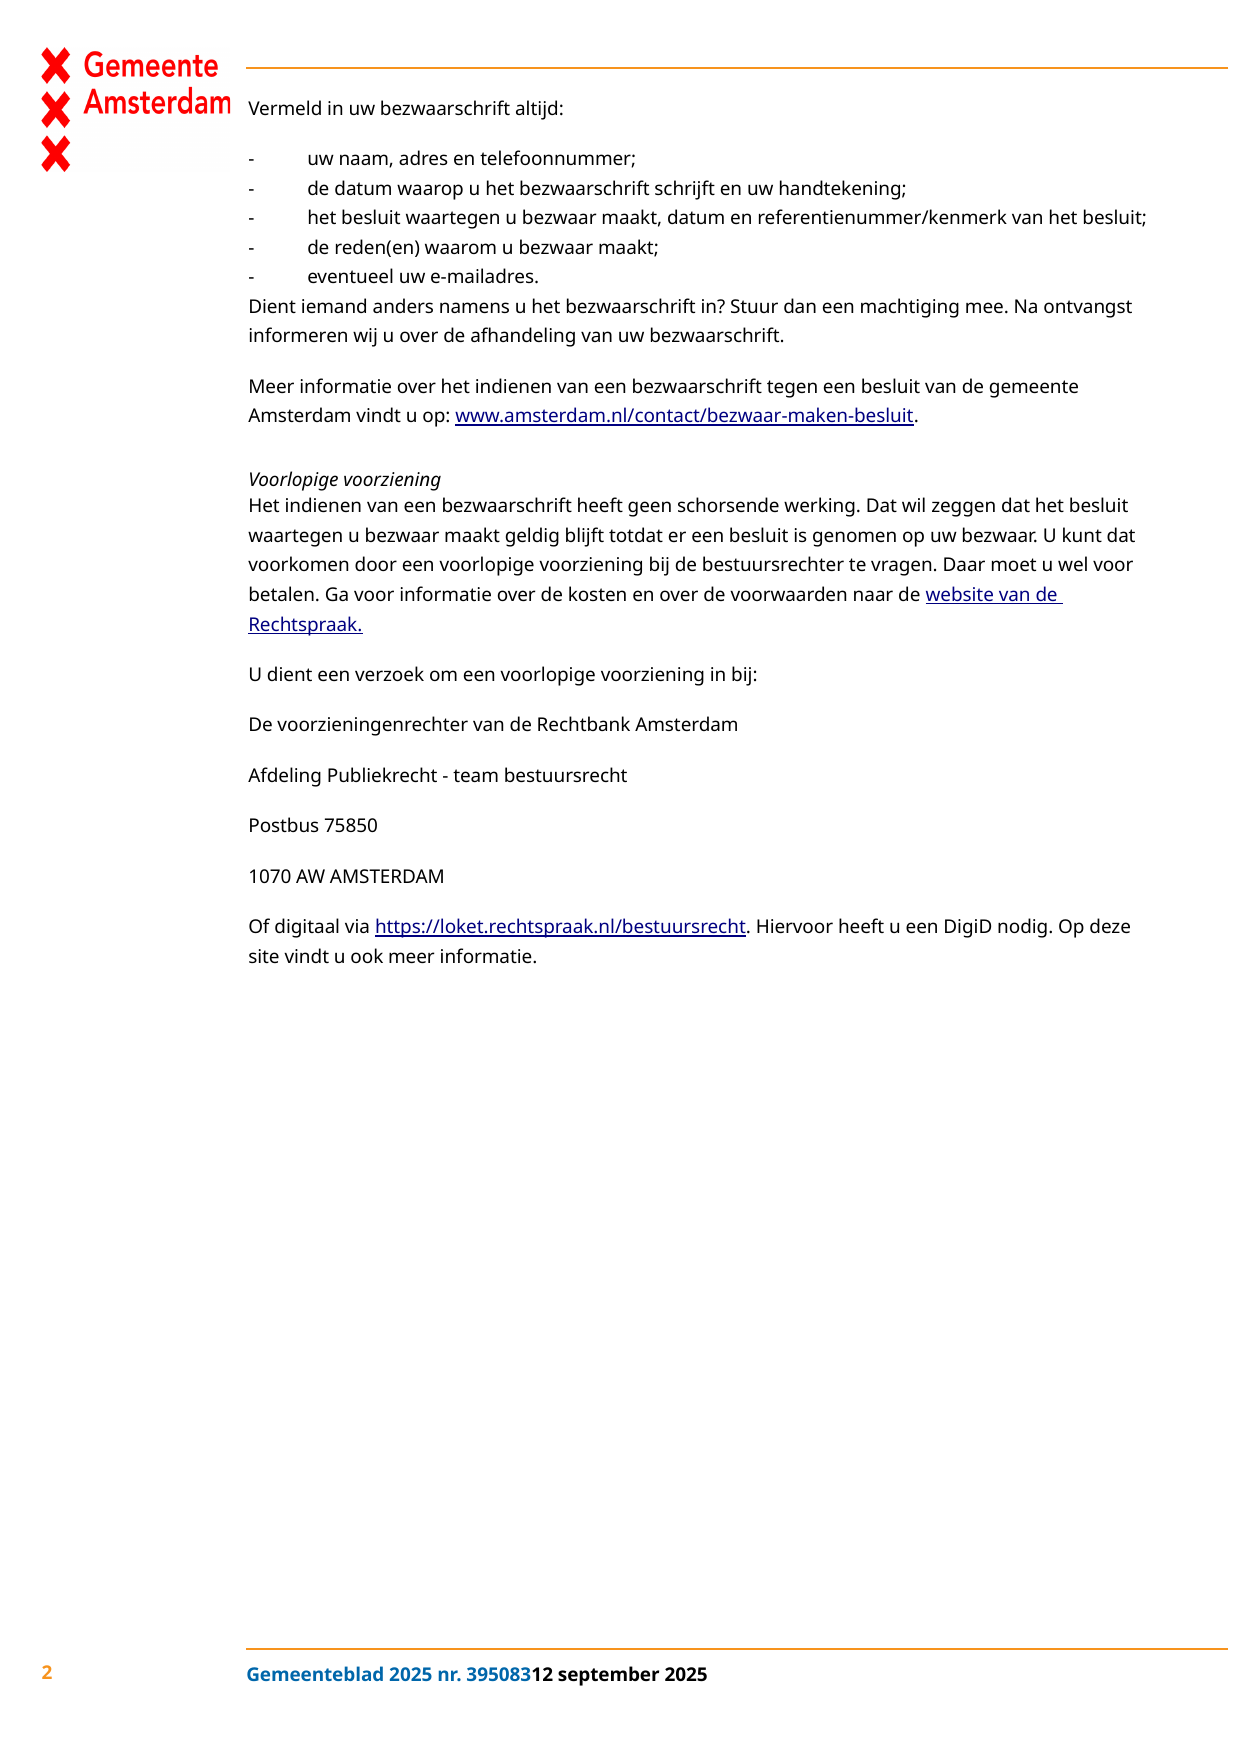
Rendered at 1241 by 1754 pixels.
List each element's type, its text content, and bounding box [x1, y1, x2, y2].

text Het indienen van een bezwaarschrift heeft geen schorsende werking. Dat wil zeggen dat het besluit waartegen u bezwaar maakt geldig blijft totdat er een besluit is genomen op uw bezwaar. U kunt dat voorkomen door een voorlopige voorziening bij de bestuursrechter te vragen. Daar moet u wel voor betalen. Ga voor informatie over de kosten en over de voorwaarden naar de website van de Rechtspraak. [248, 492, 1152, 636]
text Postbus 75850 [248, 812, 1152, 838]
text Meer informatie over het indienen van een bezwaarschrift tegen een besluit van de gemeente Amsterdam vindt u op: www.amsterdam.nl/contact/bezwaar-maken-besluit. [248, 373, 1152, 428]
list eventueel uw e-mailadres. [248, 263, 1152, 289]
text Dient iemand anders namens u het bezwaarschrift in? Stuur dan een machtiging mee. Na ontvangst informeren wij u over de afhandeling van uw bezwaarschrift. [248, 293, 1152, 348]
text 1070 AW AMSTERDAM [248, 863, 1152, 888]
list het besluit waartegen u bezwaar maakt, datum en referentienummer/kenmerk van het besluit; [248, 204, 1152, 230]
text Voorlopige voorziening [248, 467, 1152, 492]
text Of digitaal via https://loket.rechtspraak.nl/bestuursrecht. Hiervoor heeft u een DigiD nodig. Op deze site vindt u ook meer informatie. [248, 913, 1152, 968]
text Vermeld in uw bezwaarschrift altijd: [248, 95, 1152, 121]
text U dient een verzoek om een voorlopige voorziening in bij: [248, 661, 1152, 687]
list de datum waarop u het bezwaarschrift schrijft en uw handtekening; [248, 175, 1152, 201]
text De voorzieningenrechter van de Rechtbank Amsterdam [248, 712, 1152, 737]
list uw naam, adres en telefoonnummer; [248, 145, 1152, 171]
list de reden(en) waarom u bezwaar maakt; [248, 234, 1152, 260]
text Afdeling Publiekrecht - team bestuursrecht [248, 762, 1152, 788]
picture [41, 47, 231, 172]
